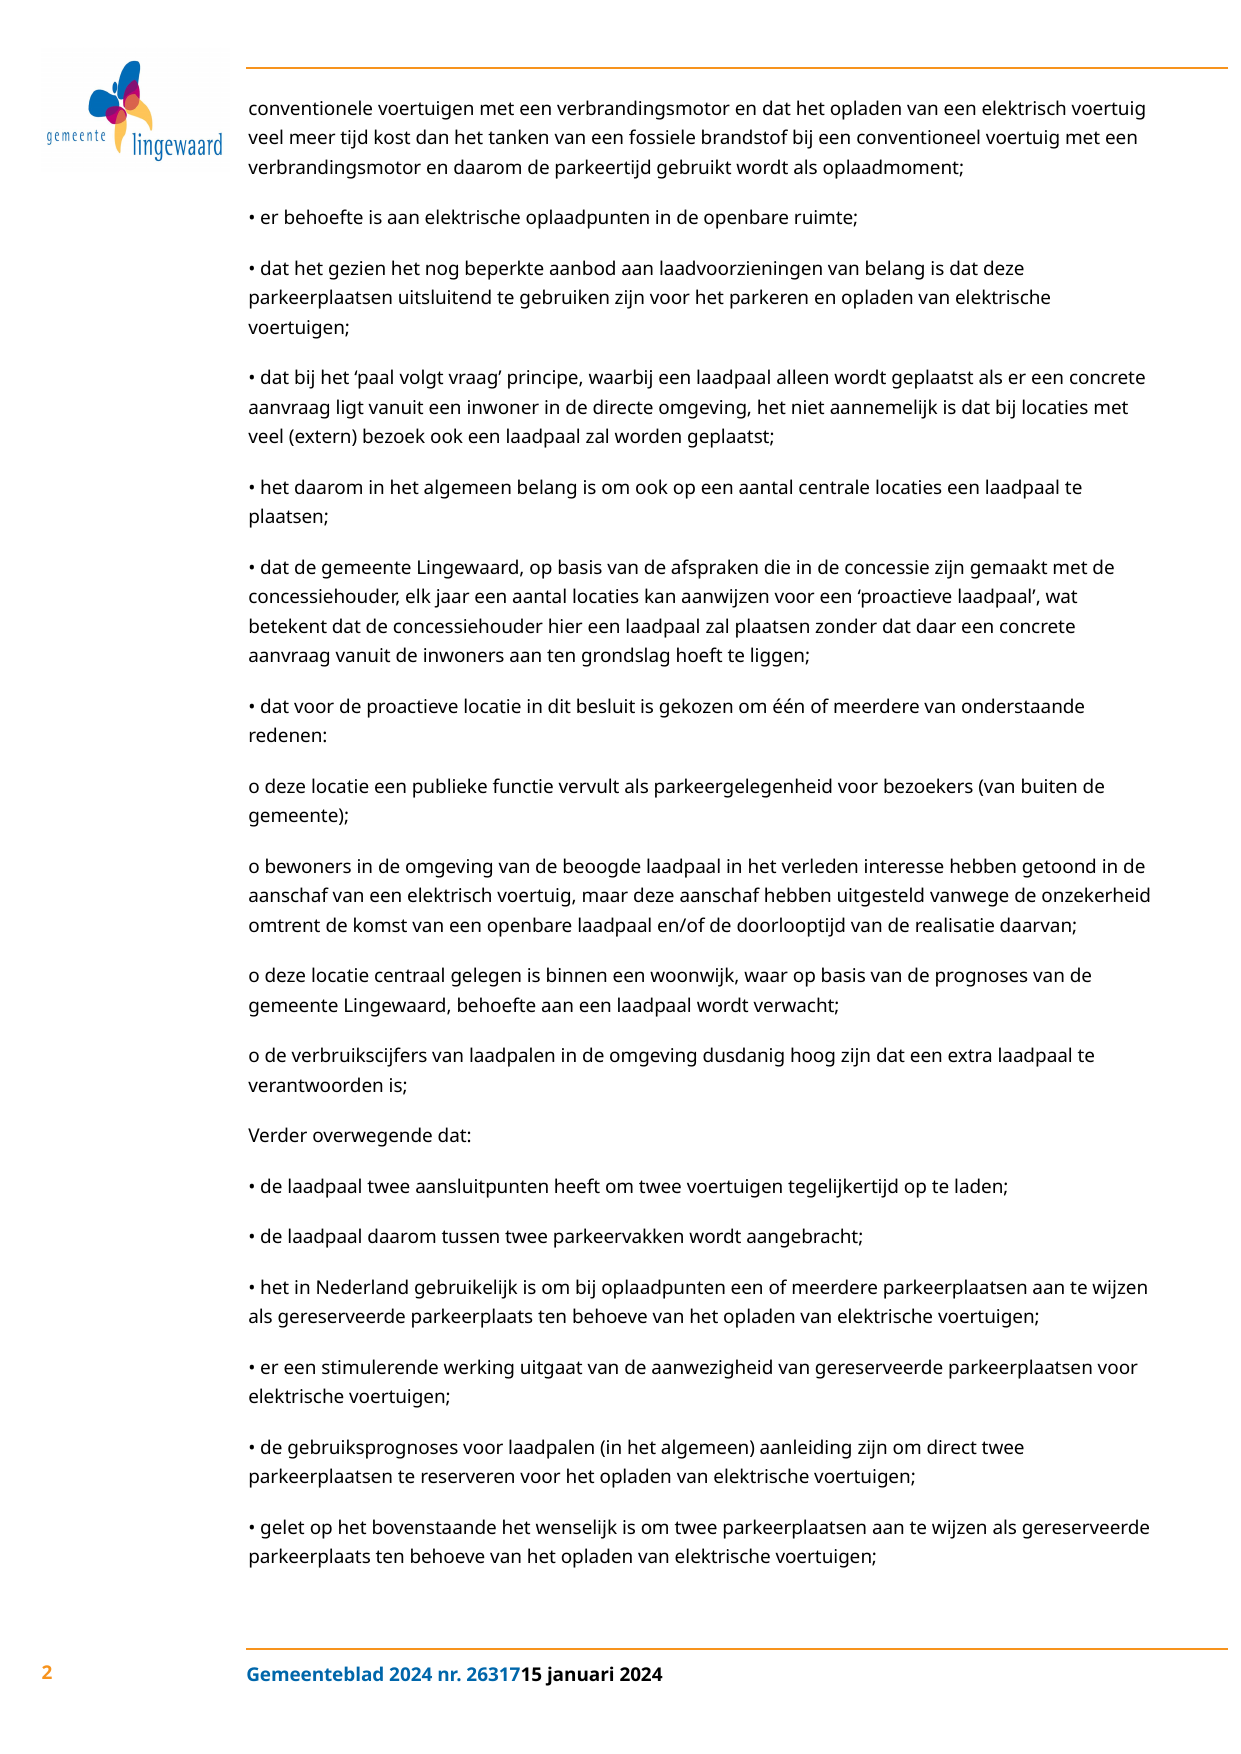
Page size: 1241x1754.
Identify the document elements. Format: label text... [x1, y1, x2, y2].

text • dat de gemeente Lingewaard, op basis van de afspraken die in de concessie zijn gemaakt met de concessiehouder, elk jaar een aantal locaties kan aanwijzen voor een ‘proactieve laadpaal’, wat betekent dat de concessiehouder hier een laadpaal zal plaatsen zonder dat daar een concrete aanvraag vanuit de inwoners aan ten grondslag hoeft te liggen; [248, 554, 1152, 668]
text • de laadpaal daarom tussen twee parkeervakken wordt aangebracht; [248, 1223, 1152, 1249]
text • de laadpaal twee aansluitpunten heeft om twee voertuigen tegelijkertijd op te laden; [248, 1173, 1152, 1199]
text o de verbruikscijfers van laadpalen in de omgeving dusdanig hoog zijn dat een extra laadpaal te verantwoorden is; [248, 1043, 1152, 1098]
text • dat bij het ‘paal volgt vraag’ principe, waarbij een laadpaal alleen wordt geplaatst als er een concrete aanvraag ligt vanuit een inwoner in de directe omgeving, het niet aannemelijk is dat bij locaties met veel (extern) bezoek ook een laadpaal zal worden geplaatst; [248, 364, 1152, 449]
picture [41, 47, 231, 172]
text • gelet op het bovenstaande het wenselijk is om twee parkeerplaatsen aan te wijzen als gereserveerde parkeerplaats ten behoeve van het opladen van elektrische voertuigen; [248, 1514, 1152, 1569]
text • dat het gezien het nog beperkte aanbod aan laadvoorzieningen van belang is dat deze parkeerplaatsen uitsluitend te gebruiken zijn voor het parkeren en opladen van elektrische voertuigen; [248, 255, 1152, 340]
text Verder overwegende dat: [248, 1123, 1152, 1148]
text o bewoners in de omgeving van de beoogde laadpaal in het verleden interesse hebben getoond in de aanschaf van een elektrisch voertuig, maar deze aanschaf hebben uitgesteld vanwege de onzekerheid omtrent de komst van een openbare laadpaal en/of de doorlooptijd van de realisatie daarvan; [248, 853, 1152, 938]
text conventionele voertuigen met een verbrandingsmotor en dat het opladen van een elektrisch voertuig veel meer tijd kost dan het tanken van een fossiele brandstof bij een conventioneel voertuig met een verbrandingsmotor en daarom de parkeertijd gebruikt wordt als oplaadmoment; [248, 95, 1152, 180]
text o deze locatie een publieke functie vervult als parkeergelegenheid voor bezoekers (van buiten de gemeente); [248, 773, 1152, 828]
text • dat voor de proactieve locatie in dit besluit is gekozen om één of meerdere van onderstaande redenen: [248, 693, 1152, 748]
text • het daarom in het algemeen belang is om ook op een aantal centrale locaties een laadpaal te plaatsen; [248, 474, 1152, 529]
text • er een stimulerende werking uitgaat van de aanwezigheid van gereserveerde parkeerplaatsen voor elektrische voertuigen; [248, 1354, 1152, 1409]
text • de gebruiksprognoses voor laadpalen (in het algemeen) aanleiding zijn om direct twee parkeerplaatsen te reserveren voor het opladen van elektrische voertuigen; [248, 1434, 1152, 1489]
text o deze locatie centraal gelegen is binnen een woonwijk, waar op basis van de prognoses van de gemeente Lingewaard, behoefte aan een laadpaal wordt verwacht; [248, 963, 1152, 1018]
text • het in Nederland gebruikelijk is om bij oplaadpunten een of meerdere parkeerplaatsen aan te wijzen als gereserveerde parkeerplaats ten behoeve van het opladen van elektrische voertuigen; [248, 1274, 1152, 1329]
text • er behoefte is aan elektrische oplaadpunten in de openbare ruimte; [248, 204, 1152, 230]
